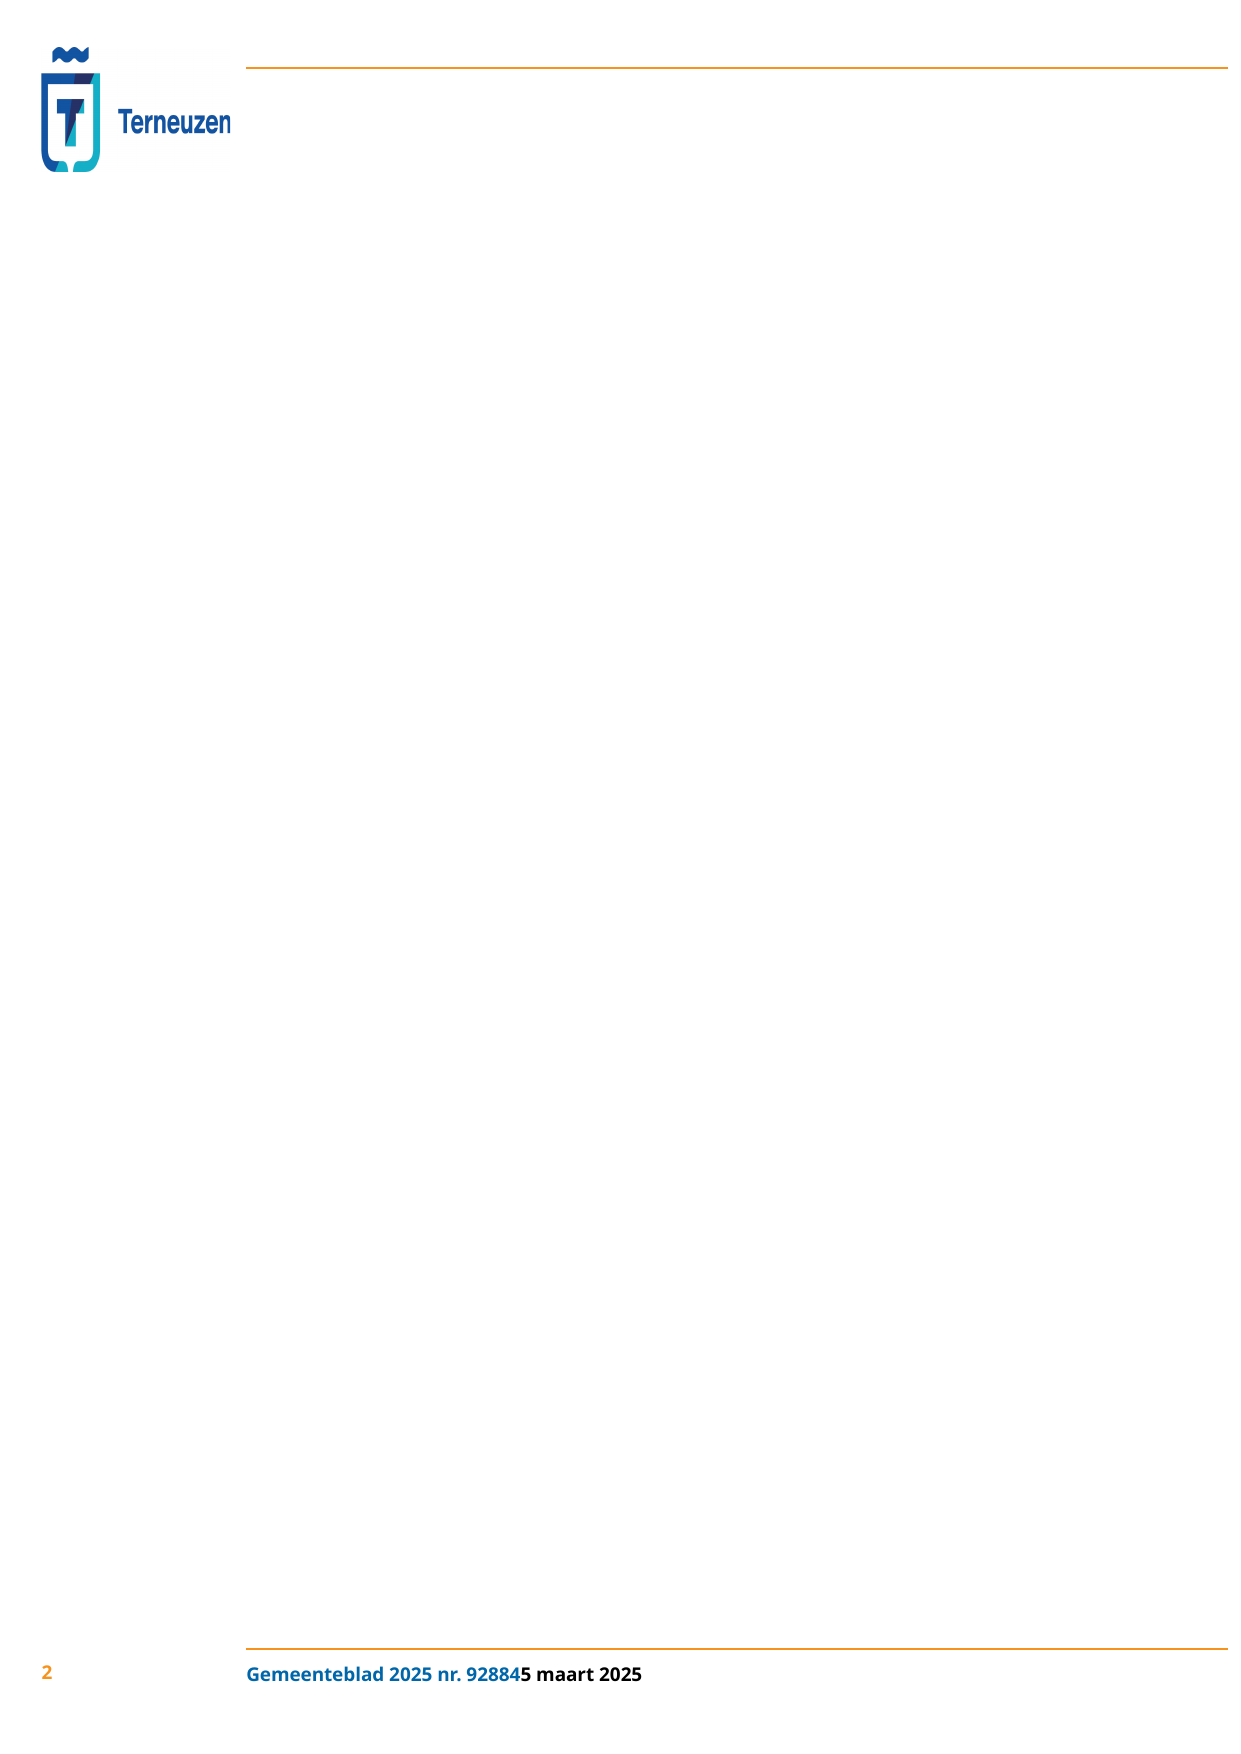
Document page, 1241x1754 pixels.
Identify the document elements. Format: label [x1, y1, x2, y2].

picture [41, 47, 231, 172]
